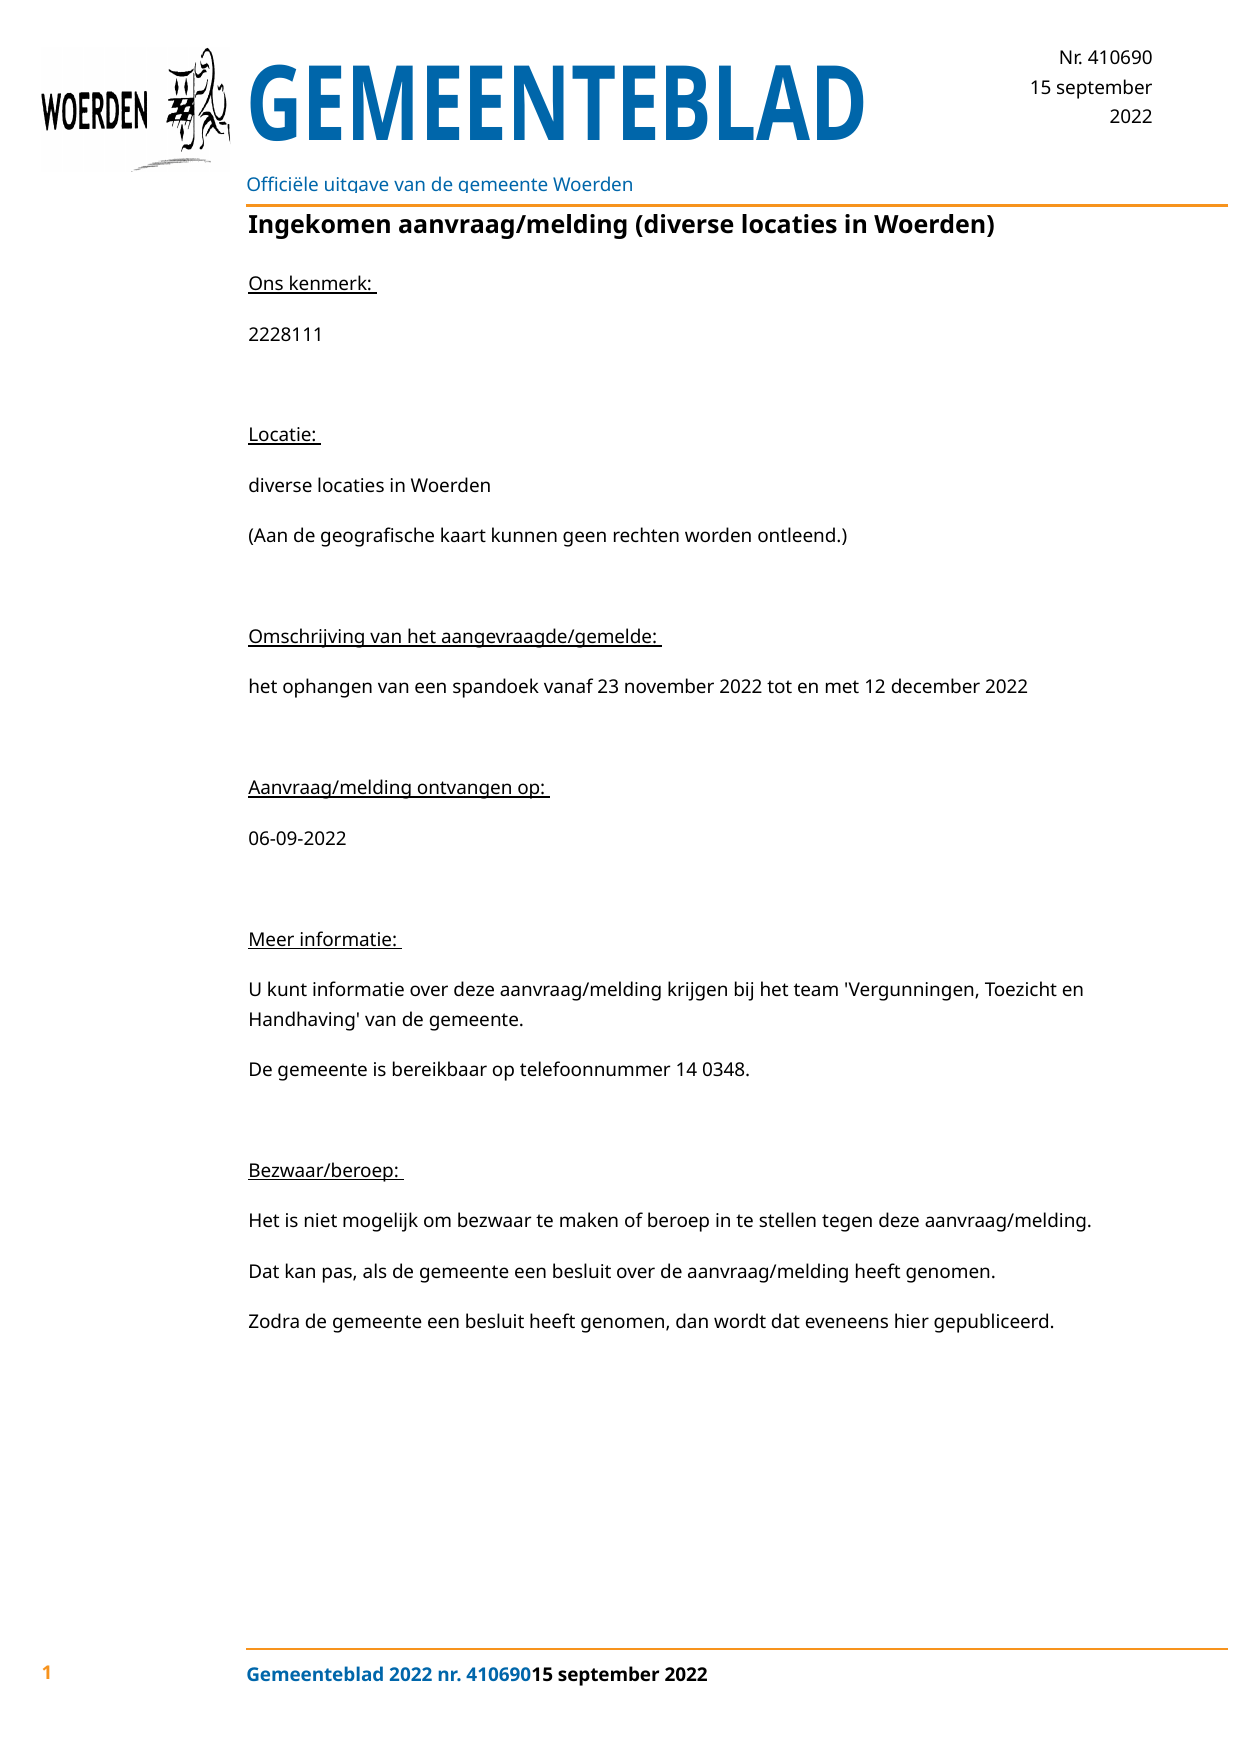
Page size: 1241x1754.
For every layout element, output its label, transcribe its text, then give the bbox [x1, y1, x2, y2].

text Meer informatie: [248, 926, 1152, 951]
text Het is niet mogelijk om bezwaar te maken of beroep in te stellen tegen deze aanvraag/melding. [248, 1207, 1152, 1233]
text Ingekomen aanvraag/melding (diverse locaties in Woerden) [248, 207, 1152, 241]
picture [41, 47, 231, 172]
text diverse locaties in Woerden [248, 472, 1152, 498]
text Ons kenmerk: [248, 270, 1152, 296]
text Aanvraag/melding ontvangen op: [248, 774, 1152, 800]
text Dat kan pas, als de gemeente een besluit over de aanvraag/melding heeft genomen. [248, 1258, 1152, 1283]
text (Aan de geografische kaart kunnen geen rechten worden ontleend.) [248, 522, 1152, 548]
text Zodra de gemeente een besluit heeft genomen, dan wordt dat eveneens hier gepubliceerd. [248, 1308, 1152, 1334]
text U kunt informatie over deze aanvraag/melding krijgen bij het team 'Vergunningen, Toezicht en Handhaving' van de gemeente. [248, 976, 1152, 1031]
text Locatie: [248, 422, 1152, 447]
text Bezwaar/beroep: [248, 1157, 1152, 1183]
text 06-09-2022 [248, 825, 1152, 851]
text De gemeente is bereikbaar op telefoonnummer 14 0348. [248, 1056, 1152, 1082]
text het ophangen van een spandoek vanaf 23 november 2022 tot en met 12 december 2022 [248, 674, 1152, 699]
text Omschrijving van het aangevraagde/gemelde: [248, 623, 1152, 649]
text 2228111 [248, 321, 1152, 346]
